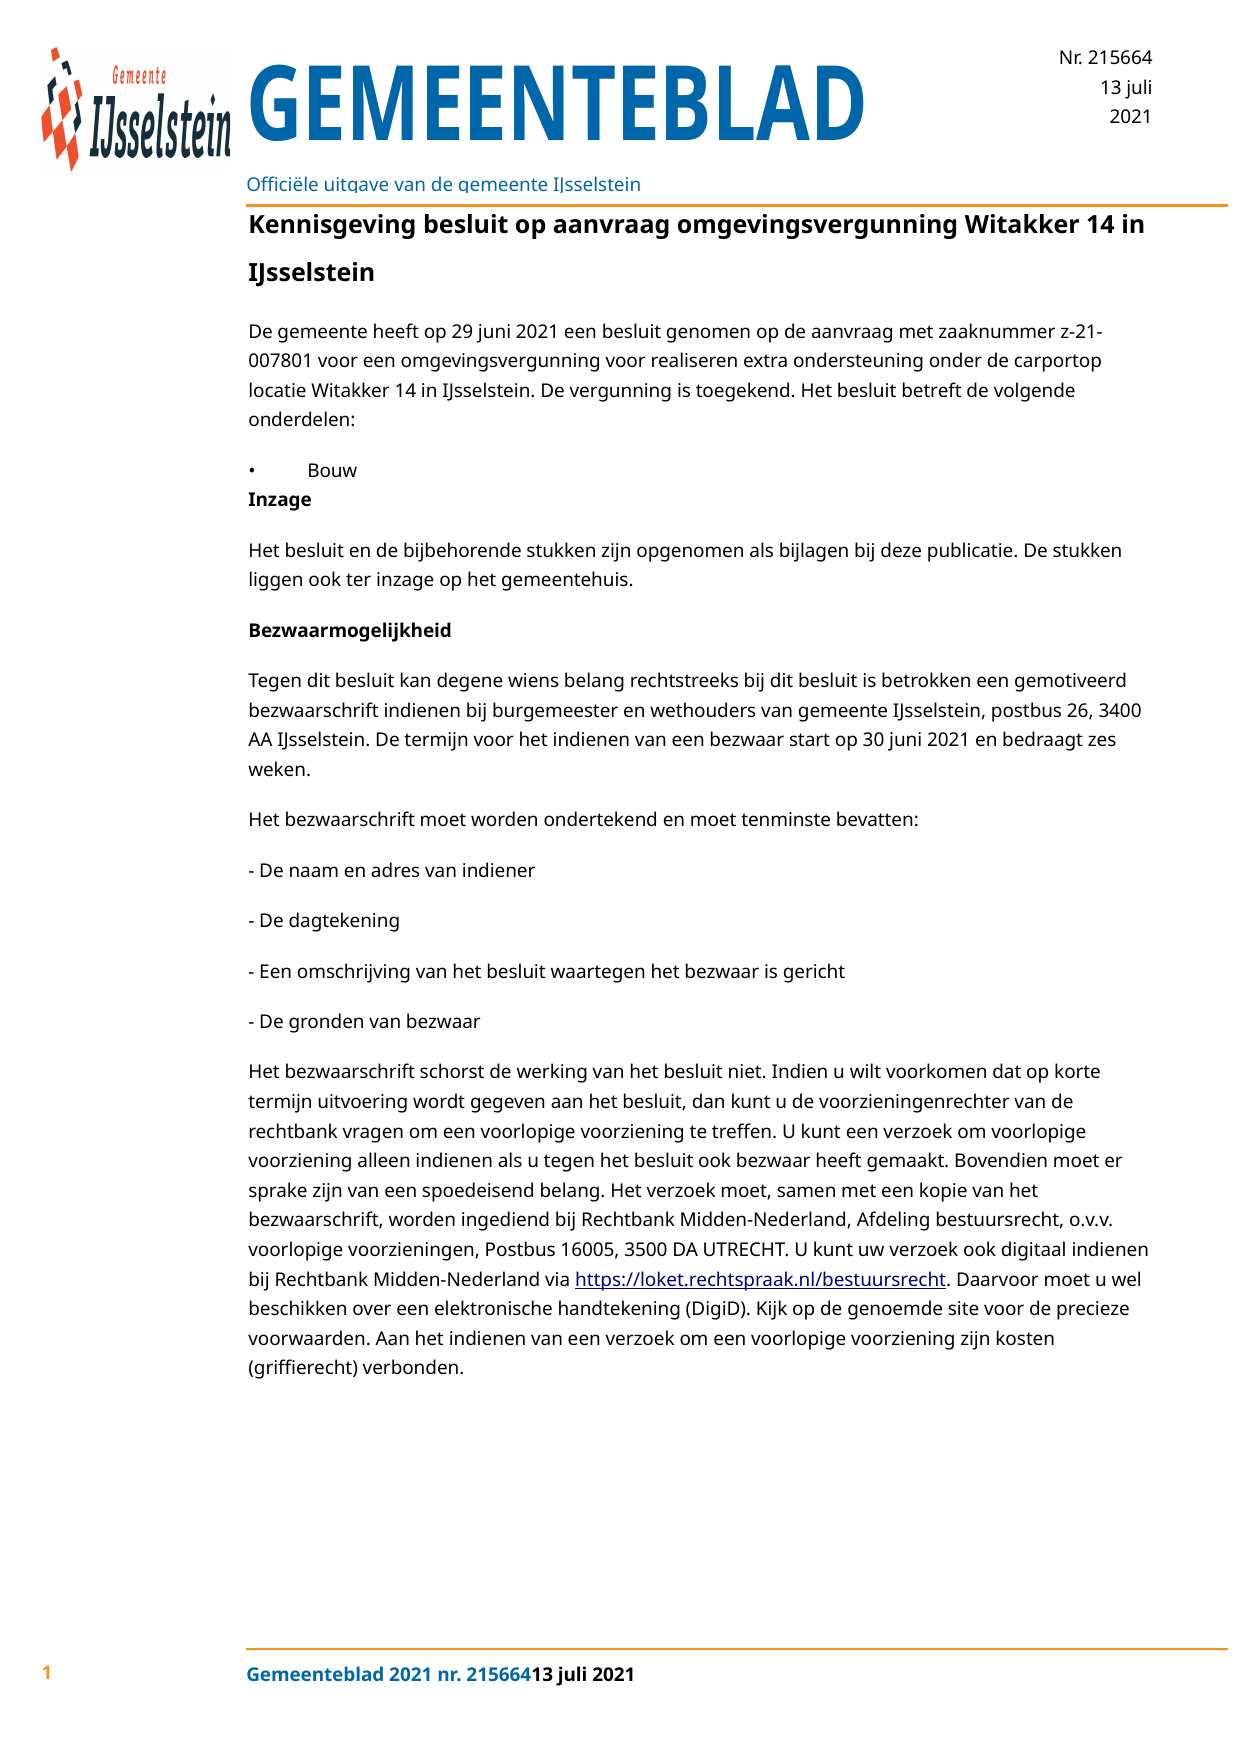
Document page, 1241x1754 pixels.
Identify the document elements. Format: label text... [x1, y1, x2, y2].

text - De dagtekening [248, 907, 1152, 933]
text Bezwaarmogelijkheid [248, 617, 1152, 643]
text Tegen dit besluit kan degene wiens belang rechtstreeks bij dit besluit is betrokken een gemotiveerd bezwaarschrift indienen bij burgemeester en wethouders van gemeente IJsselstein, postbus 26, 3400 AA IJsselstein. De termijn voor het indienen van een bezwaar start op 30 juni 2021 en bedraagt zes weken. [248, 667, 1152, 782]
text - Een omschrijving van het besluit waartegen het bezwaar is gericht [248, 958, 1152, 984]
text - De gronden van bezwaar [248, 1008, 1152, 1034]
text Het bezwaarschrift schorst de werking van het besluit niet. Indien u wilt voorkomen dat op korte termijn uitvoering wordt gegeven aan het besluit, dan kunt u de voorzieningenrechter van de rechtbank vragen om een voorlopige voorziening te treffen. U kunt een verzoek om voorlopige voorziening alleen indienen als u tegen het besluit ook bezwaar heeft gemaakt. Bovendien moet er sprake zijn van een spoedeisend belang. Het verzoek moet, samen met een kopie van het bezwaarschrift, worden ingediend bij Rechtbank Midden-Nederland, Afdeling bestuursrecht, o.v.v. voorlopige voorzieningen, Postbus 16005, 3500 DA UTRECHT. U kunt uw verzoek ook digitaal indienen bij Rechtbank Midden-Nederland via https://loket.rechtspraak.nl/bestuursrecht. Daarvoor moet u wel beschikken over een elektronische handtekening (DigiD). Kijk op de genoemde site voor de precieze voorwaarden. Aan het indienen van een verzoek om een voorlopige voorziening zijn kosten (griffierecht) verbonden. [248, 1059, 1152, 1380]
text Het besluit en de bijbehorende stukken zijn opgenomen als bijlagen bij deze publicatie. De stukken liggen ook ter inzage op het gemeentehuis. [248, 537, 1152, 592]
picture [41, 47, 231, 172]
text Kennisgeving besluit op aanvraag omgevingsvergunning Witakker 14 in IJsselstein [248, 207, 1152, 288]
list Bouw [248, 457, 1152, 483]
text - De naam en adres van indiener [248, 857, 1152, 883]
text Het bezwaarschrift moet worden ondertekend en moet tenminste bevatten: [248, 807, 1152, 832]
text Inzage [248, 487, 1152, 512]
text De gemeente heeft op 29 juni 2021 een besluit genomen op de aanvraag met zaaknummer z-21-007801 voor een omgevingsvergunning voor realiseren extra ondersteuning onder de carportop locatie Witakker 14 in IJsselstein. De vergunning is toegekend. Het besluit betreft de volgende onderdelen: [248, 318, 1152, 432]
